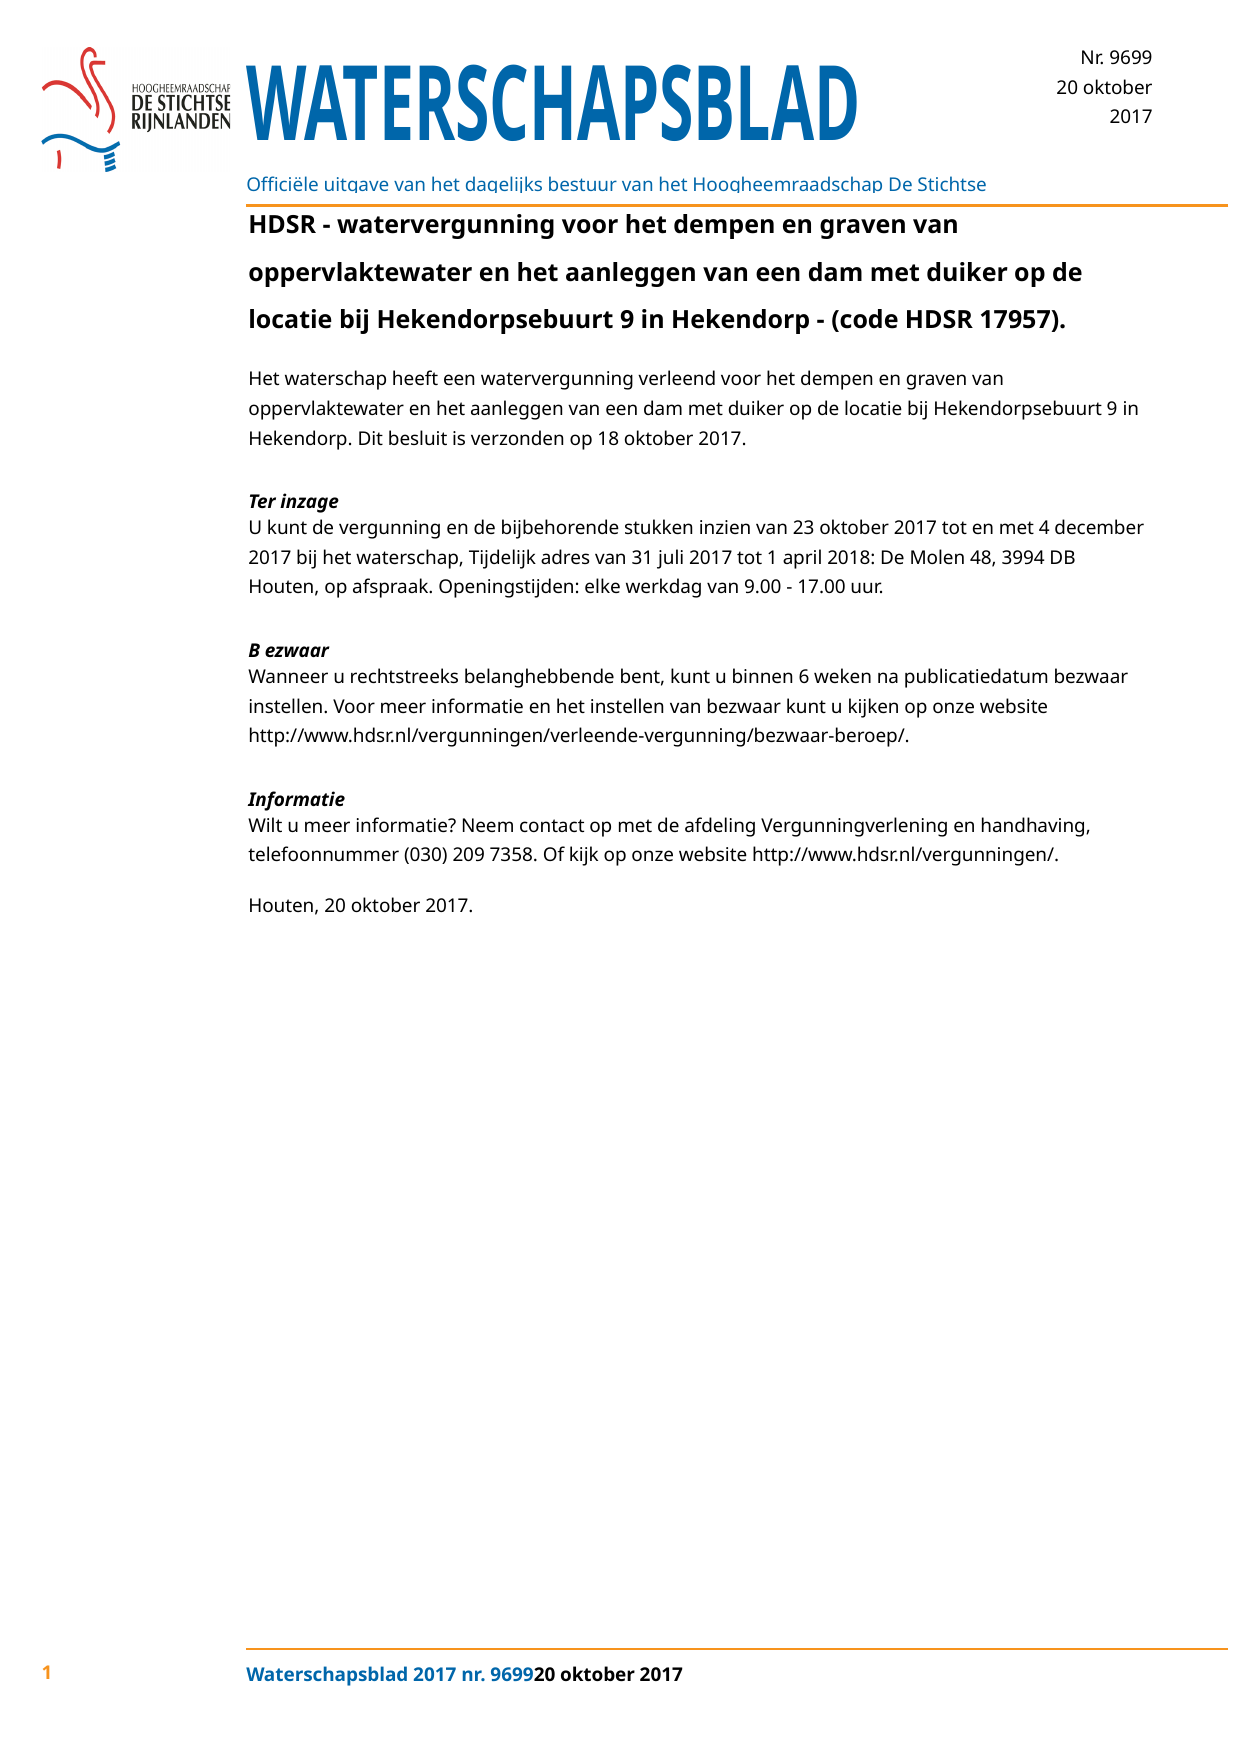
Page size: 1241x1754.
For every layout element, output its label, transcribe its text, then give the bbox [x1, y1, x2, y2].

text HDSR - watervergunning voor het dempen en graven van oppervlaktewater en het aanleggen van een dam met duiker op de locatie bij Hekendorpsebuurt 9 in Hekendorp - (code HDSR 17957). [248, 207, 1152, 336]
text Houten, 20 oktober 2017. [248, 892, 1152, 918]
text U kunt de vergunning en de bijbehorende stukken inzien van 23 oktober 2017 tot en met 4 december 2017 bij het waterschap, Tijdelijk adres van 31 juli 2017 tot 1 april 2018: De Molen 48, 3994 DB Houten, op afspraak. Openingstijden: elke werkdag van 9.00 - 17.00 uur. [248, 514, 1152, 599]
text Wanneer u rechtstreeks belanghebbende bent, kunt u binnen 6 weken na publicatiedatum bezwaar instellen. Voor meer informatie en het instellen van bezwaar kunt u kijken op onze website http://www.hdsr.nl/vergunningen/verleende-vergunning/bezwaar-beroep/. [248, 663, 1152, 748]
text Wilt u meer informatie? Neem contact op met de afdeling Vergunningverlening en handhaving, telefoonnummer (030) 209 7358. Of kijk op onze website http://www.hdsr.nl/vergunningen/. [248, 812, 1152, 867]
text Het waterschap heeft een watervergunning verleend voor het dempen en graven van oppervlaktewater en het aanleggen van een dam met duiker op de locatie bij Hekendorpsebuurt 9 in Hekendorp. Dit besluit is verzonden op 18 oktober 2017. [248, 366, 1152, 450]
picture [41, 47, 231, 172]
text B ezwaar [248, 637, 1152, 663]
text Informatie [248, 786, 1152, 812]
text Ter inzage [248, 489, 1152, 514]
